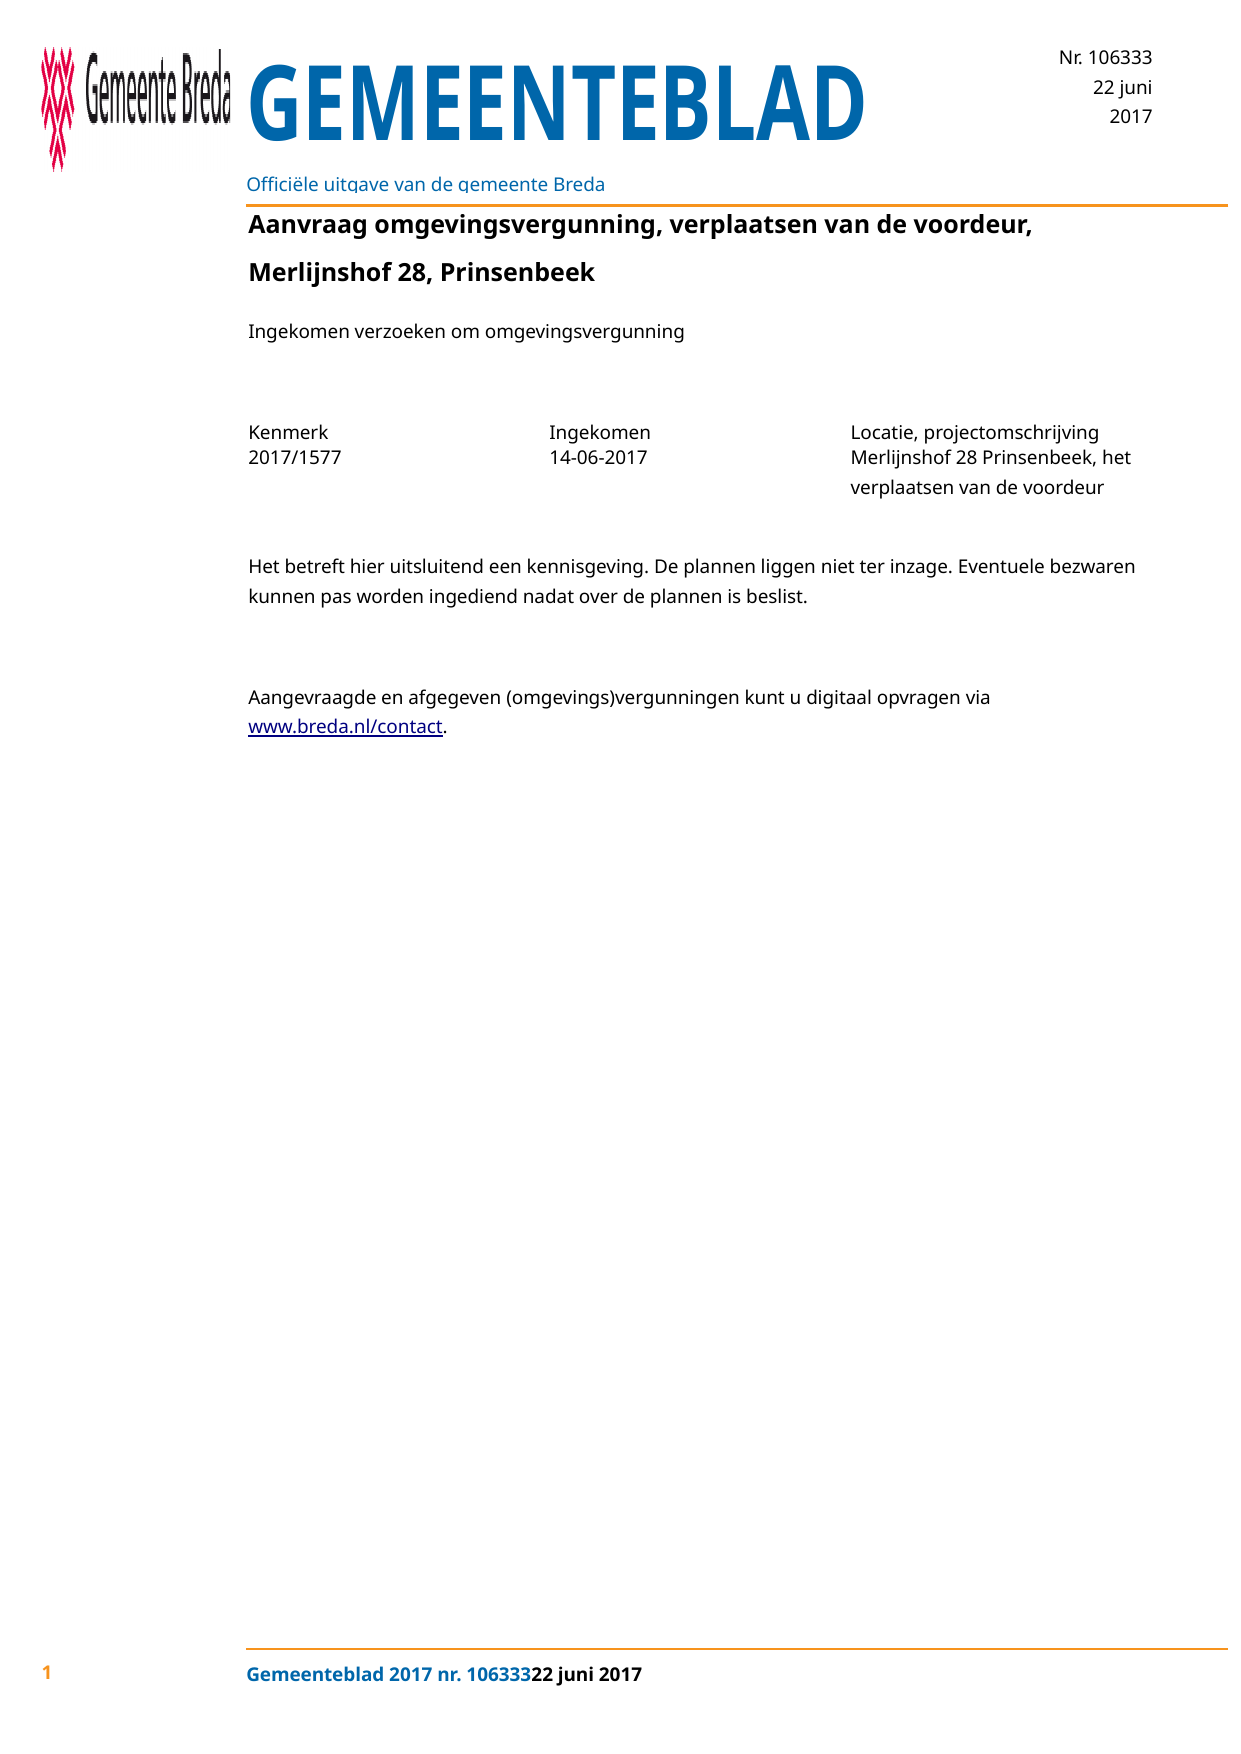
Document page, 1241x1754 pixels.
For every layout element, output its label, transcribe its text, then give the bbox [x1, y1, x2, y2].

table_cell 2017/1577 [248, 445, 549, 500]
table_header Kenmerk [248, 419, 549, 444]
picture [41, 47, 231, 172]
table_header Locatie, projectomschrijving [850, 419, 1152, 444]
table_cell Merlijnshof 28 Prinsenbeek, het verplaatsen van de voordeur [850, 445, 1152, 500]
text Aanvraag omgevingsvergunning, verplaatsen van de voordeur, Merlijnshof 28, Prinsenbeek [248, 207, 1152, 288]
text Het betreft hier uitsluitend een kennisgeving. De plannen liggen niet ter inzage. Eventuele bezwaren kunnen pas worden ingediend nadat over de plannen is beslist. [248, 553, 1152, 609]
text Aangevraagde en afgegeven (omgevings)vergunningen kunt u digitaal opvragen via www.breda.nl/contact. [248, 684, 1152, 739]
table_header Ingekomen [549, 419, 850, 444]
text Ingekomen verzoeken om omgevingsvergunning [248, 318, 1152, 344]
table_cell 14-06-2017 [549, 445, 850, 500]
